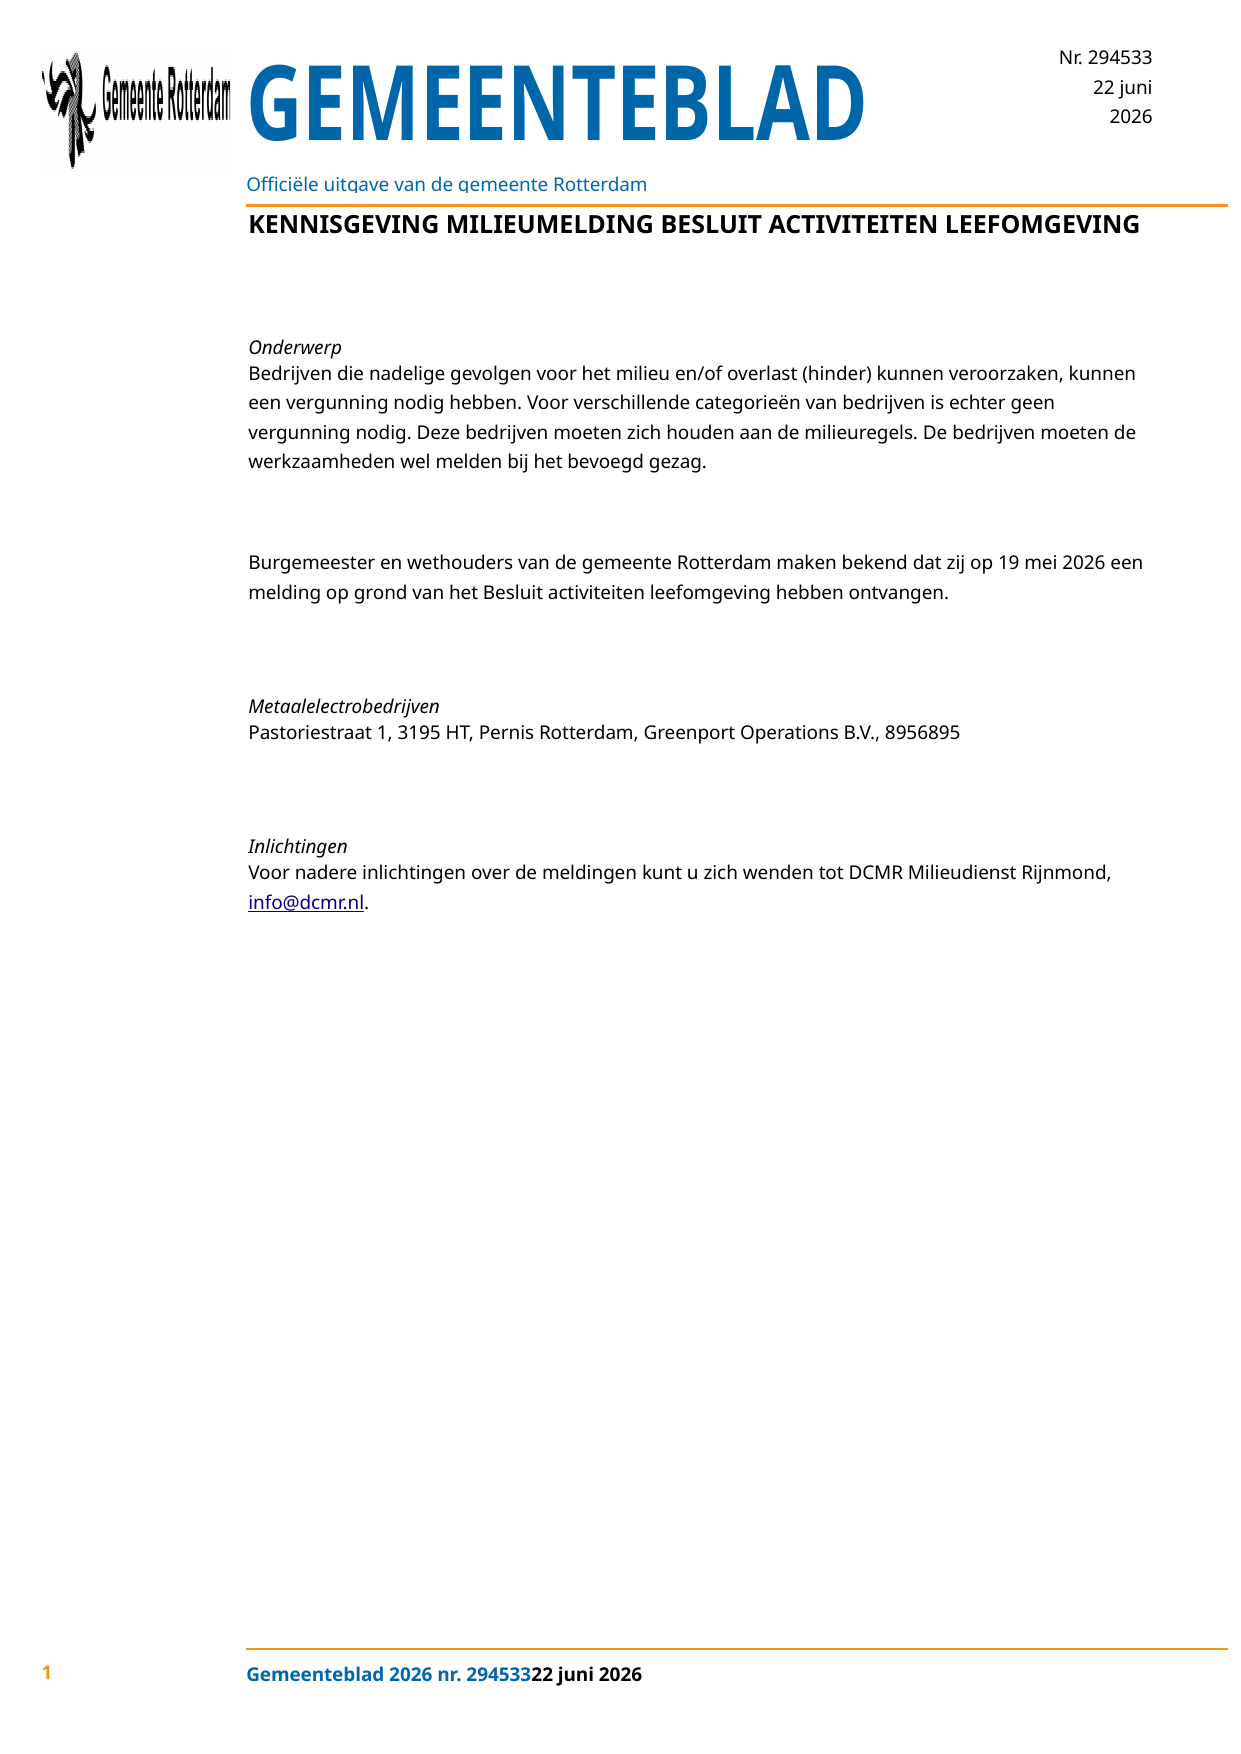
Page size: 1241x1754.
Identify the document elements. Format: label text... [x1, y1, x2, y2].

text Voor nadere inlichtingen over de meldingen kunt u zich wenden tot DCMR Milieudienst Rijnmond, info@dcmr.nl. [248, 859, 1152, 915]
text KENNISGEVING MILIEUMELDING BESLUIT ACTIVITEITEN LEEFOMGEVING [248, 207, 1152, 241]
text Pastoriestraat 1, 3195 HT, Pernis Rotterdam, Greenport Operations B.V., 8956895 [248, 719, 1152, 745]
text Burgemeester en wethouders van de gemeente Rotterdam maken bekend dat zij op 19 mei 2026 een melding op grond van het Besluit activiteiten leefomgeving hebben ontvangen. [248, 549, 1152, 605]
text Inlichtingen [248, 834, 1152, 859]
text Metaalelectrobedrijven [248, 693, 1152, 719]
text Onderwerp [248, 334, 1152, 360]
text Bedrijven die nadelige gevolgen voor het milieu en/of overlast (hinder) kunnen veroorzaken, kunnen een vergunning nodig hebben. Voor verschillende categorieën van bedrijven is echter geen vergunning nodig. Deze bedrijven moeten zich houden aan de milieuregels. De bedrijven moeten de werkzaamheden wel melden bij het bevoegd gezag. [248, 360, 1152, 474]
picture [41, 47, 231, 172]
